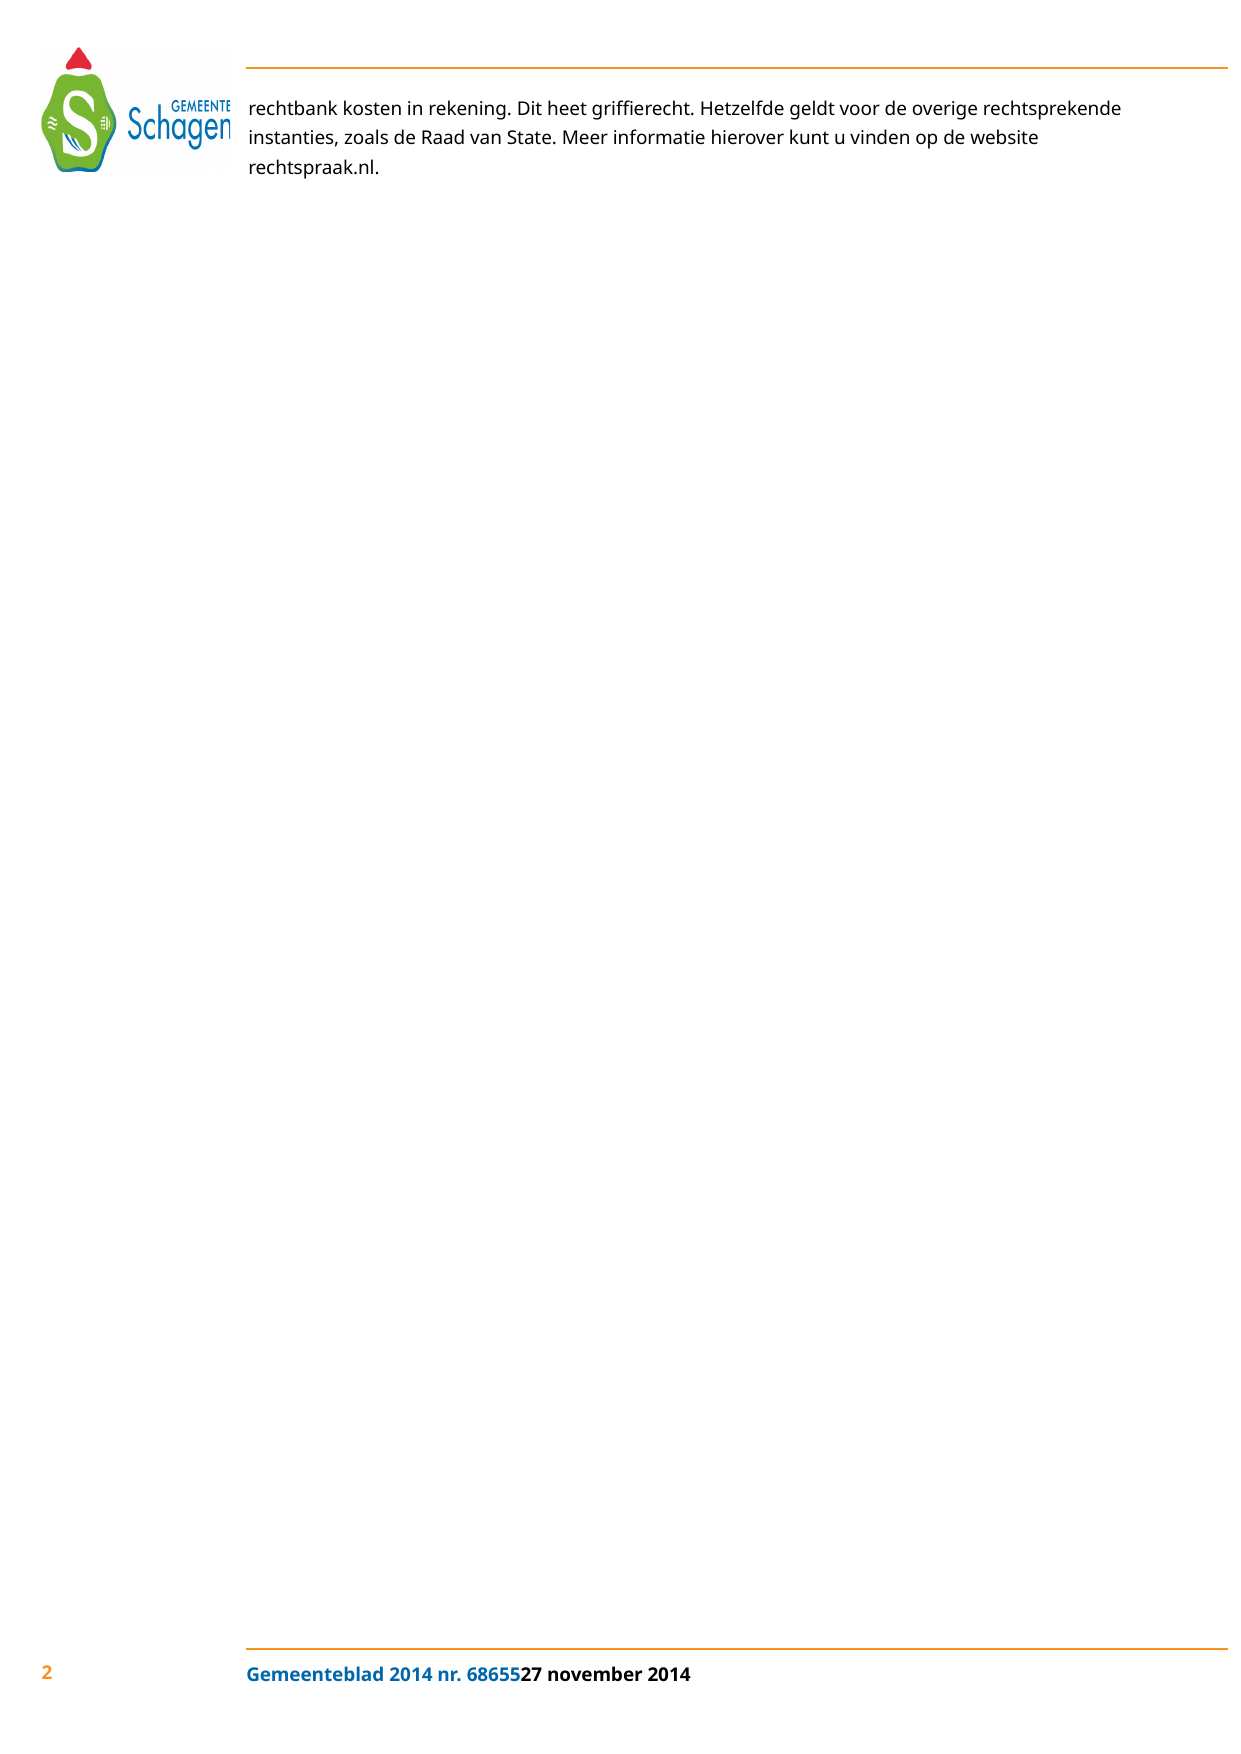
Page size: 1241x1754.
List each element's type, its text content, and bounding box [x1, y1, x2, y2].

picture [41, 47, 231, 172]
text rechtbank kosten in rekening. Dit heet griffierecht. Hetzelfde geldt voor de overige rechtsprekende instanties, zoals de Raad van State. Meer informatie hierover kunt u vinden op de website rechtspraak.nl. [248, 95, 1152, 180]
